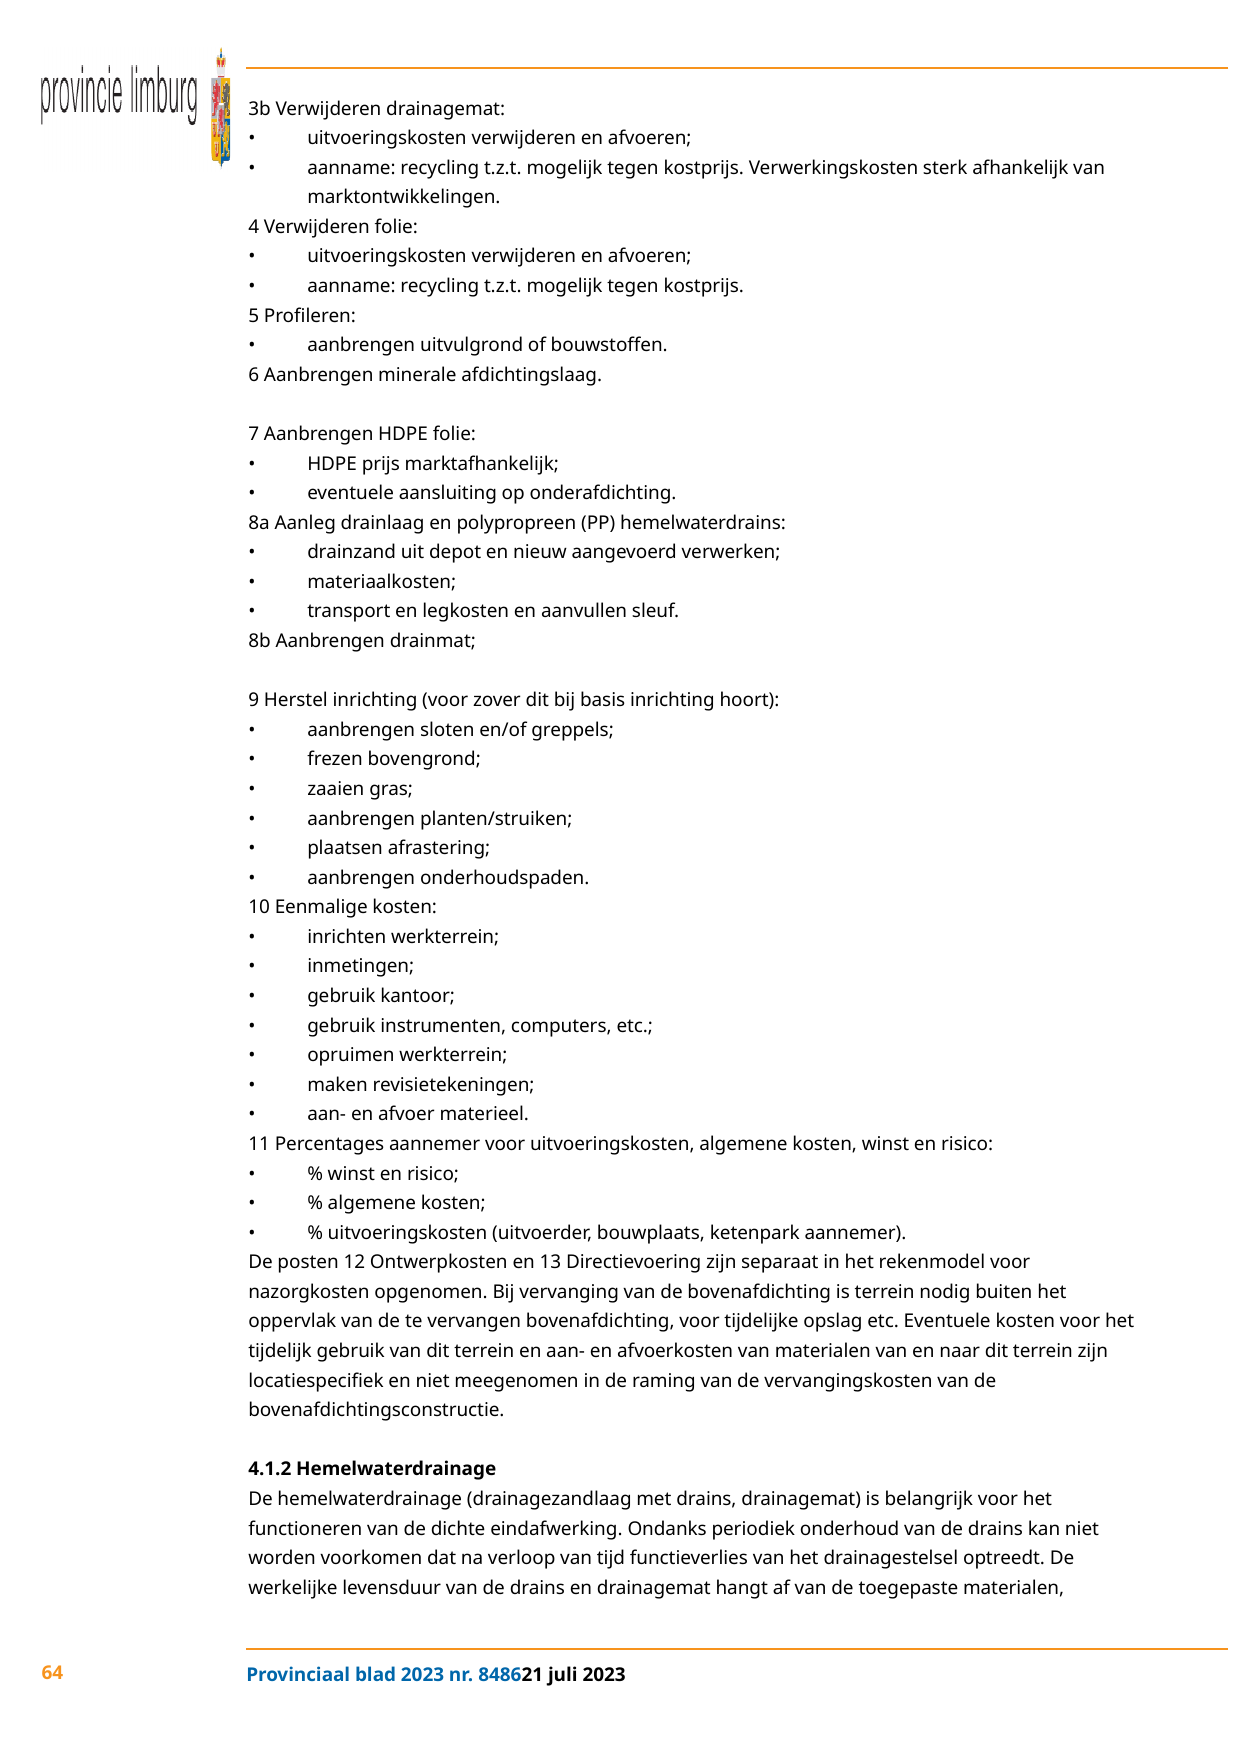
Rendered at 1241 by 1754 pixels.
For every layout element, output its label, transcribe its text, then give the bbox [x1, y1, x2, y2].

list HDPE prijs marktafhankelijk; [248, 450, 1152, 476]
list aanbrengen planten/struiken; [248, 805, 1152, 831]
list inmetingen; [248, 953, 1152, 978]
list aanbrengen uitvulgrond of bouwstoffen. [248, 331, 1152, 357]
list transport en legkosten en aanvullen sleuf. [248, 598, 1152, 623]
text 5 Profileren: [248, 302, 1152, 328]
list zaaien gras; [248, 775, 1152, 801]
list plaatsen afrastering; [248, 834, 1152, 860]
list aan- en afvoer materieel. [248, 1101, 1152, 1126]
list aanbrengen onderhoudspaden. [248, 864, 1152, 890]
list drainzand uit depot en nieuw aangevoerd verwerken; [248, 538, 1152, 564]
text 4.1.2 Hemelwaterdrainage [248, 1456, 1152, 1481]
text 9 Herstel inrichting (voor zover dit bij basis inrichting hoort): [248, 686, 1152, 712]
list uitvoeringskosten verwijderen en afvoeren; [248, 124, 1152, 150]
text 10 Eenmalige kosten: [248, 893, 1152, 919]
list aanname: recycling t.z.t. mogelijk tegen kostprijs. [248, 272, 1152, 298]
list % winst en risico; [248, 1160, 1152, 1186]
list aanbrengen sloten en/of greppels; [248, 716, 1152, 742]
list materiaalkosten; [248, 568, 1152, 594]
text 7 Aanbrengen HDPE folie: [248, 420, 1152, 446]
text 4 Verwijderen folie: [248, 213, 1152, 239]
list % uitvoeringskosten (uitvoerder, bouwplaats, ketenpark aannemer). [248, 1219, 1152, 1245]
text De hemelwaterdrainage (drainagezandlaag met drains, drainagemat) is belangrijk voor het functioneren van de dichte eindafwerking. Ondanks periodiek onderhoud van de drains kan niet worden voorkomen dat na verloop van tijd functieverlies van het drainagestelsel optreedt. De werkelijke levensduur van de drains en drainagemat hangt af van de toegepaste materialen, [248, 1485, 1152, 1600]
picture [41, 47, 231, 172]
list inrichten werkterrein; [248, 923, 1152, 949]
text 11 Percentages aannemer voor uitvoeringskosten, algemene kosten, winst en risico: [248, 1130, 1152, 1156]
text 8b Aanbrengen drainmat; [248, 627, 1152, 653]
list uitvoeringskosten verwijderen en afvoeren; [248, 243, 1152, 268]
text 6 Aanbrengen minerale afdichtingslaag. [248, 361, 1152, 387]
list aanname: recycling t.z.t. mogelijk tegen kostprijs. Verwerkingskosten sterk afhankelijk van marktontwikkelingen. [248, 154, 1152, 209]
list gebruik kantoor; [248, 982, 1152, 1008]
list gebruik instrumenten, computers, etc.; [248, 1012, 1152, 1038]
list % algemene kosten; [248, 1189, 1152, 1215]
text 8a Aanleg drainlaag en polypropreen (PP) hemelwaterdrains: [248, 509, 1152, 535]
list eventuele aansluiting op onderafdichting. [248, 479, 1152, 505]
list opruimen werkterrein; [248, 1041, 1152, 1067]
text 3b Verwijderen drainagemat: [248, 95, 1152, 121]
text De posten 12 Ontwerpkosten en 13 Directievoering zijn separaat in het rekenmodel voor nazorgkosten opgenomen. Bij vervanging van de bovenafdichting is terrein nodig buiten het oppervlak van de te vervangen bovenafdichting, voor tijdelijke opslag etc. Eventuele kosten voor het tijdelijk gebruik van dit terrein en aan- en afvoerkosten van materialen van en naar dit terrein zijn locatiespecifiek en niet meegenomen in de raming van de vervangingskosten van de bovenafdichtingsconstructie. [248, 1248, 1152, 1422]
list frezen bovengrond; [248, 746, 1152, 771]
list maken revisietekeningen; [248, 1071, 1152, 1097]
